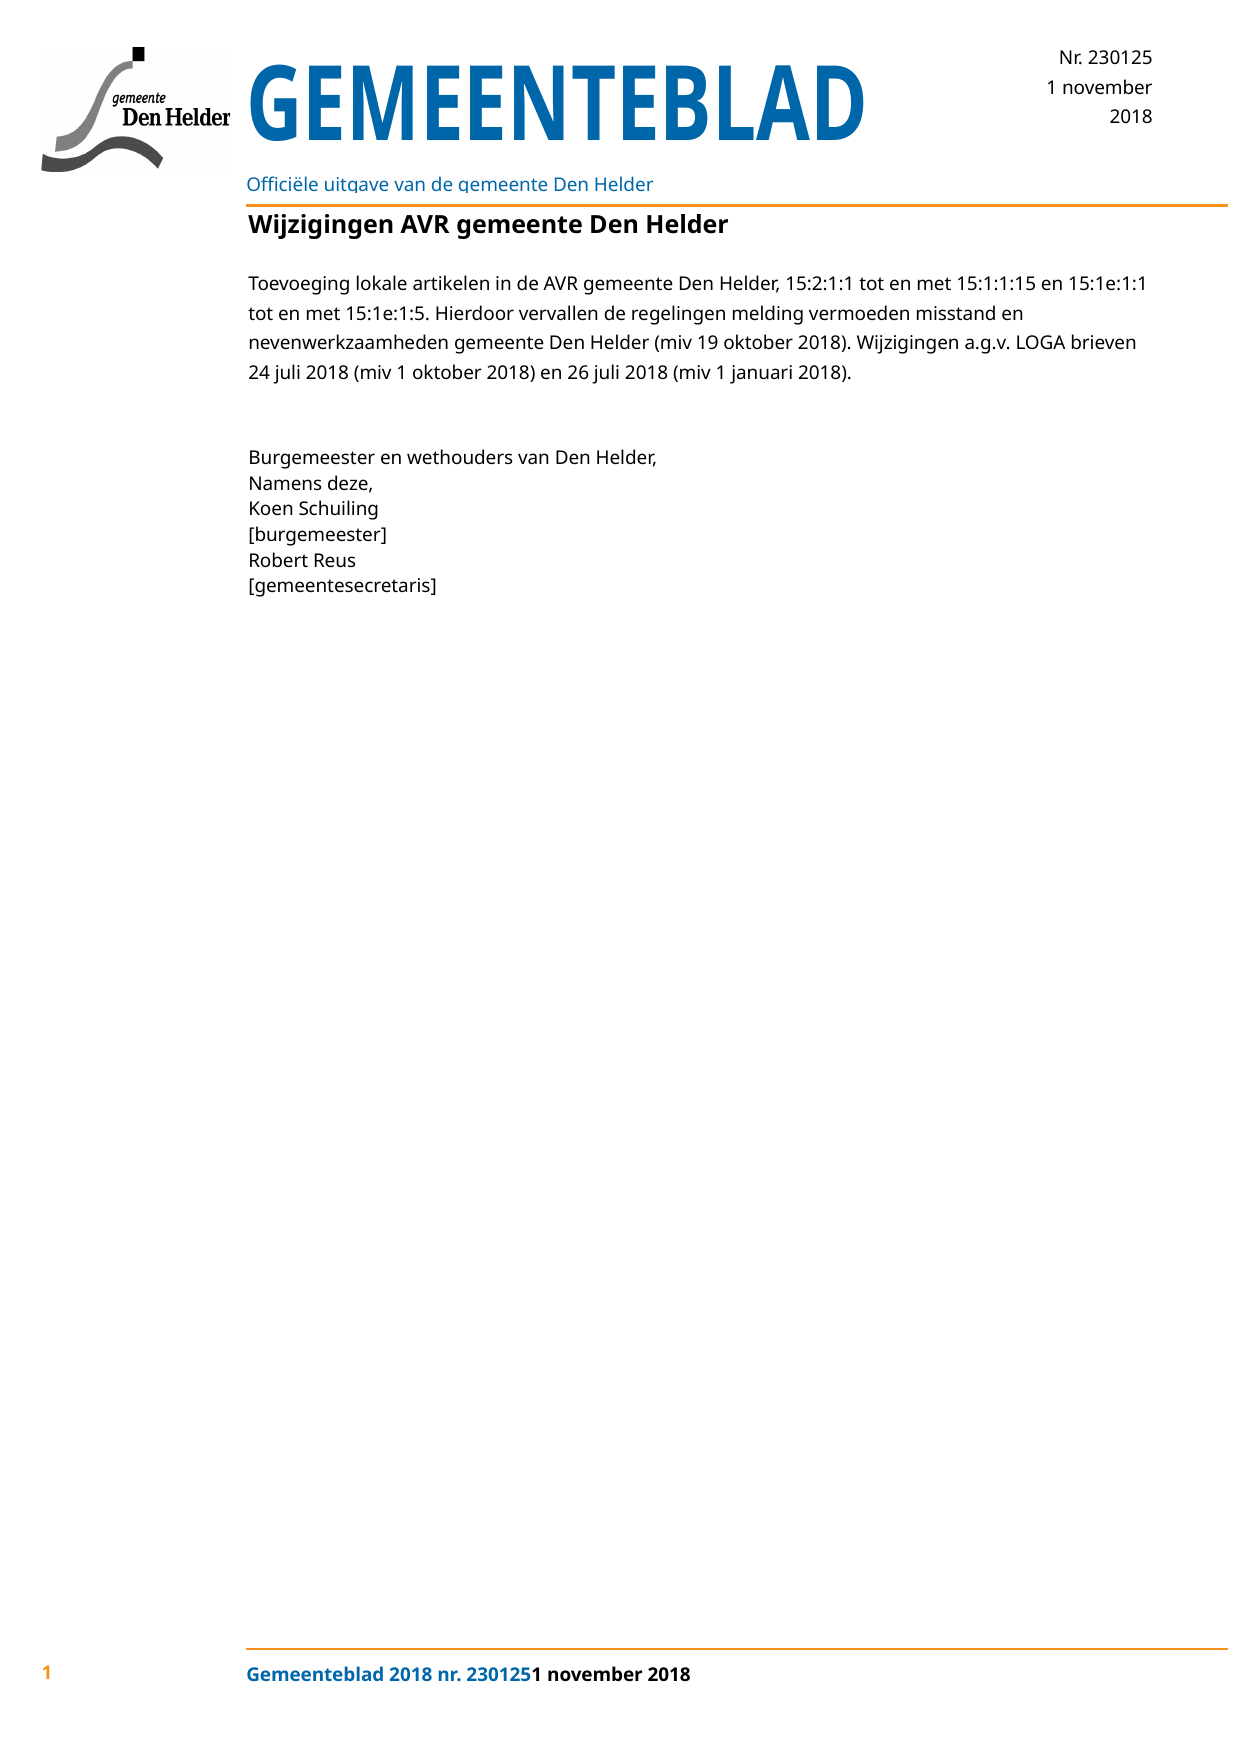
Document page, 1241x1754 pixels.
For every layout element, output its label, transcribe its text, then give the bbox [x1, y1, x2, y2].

text [burgemeester] [248, 521, 1152, 547]
text Koen Schuiling [248, 495, 1152, 521]
picture [41, 47, 231, 172]
text Wijzigingen AVR gemeente Den Helder [248, 207, 1152, 241]
text Burgemeester en wethouders van Den Helder, [248, 444, 1152, 470]
text Toevoeging lokale artikelen in de AVR gemeente Den Helder, 15:2:1:1 tot en met 15:1:1:15 en 15:1e:1:1 tot en met 15:1e:1:5. Hierdoor vervallen de regelingen melding vermoeden misstand en nevenwerkzaamheden gemeente Den Helder (miv 19 oktober 2018). Wijzigingen a.g.v. LOGA brieven 24 juli 2018 (miv 1 oktober 2018) en 26 juli 2018 (miv 1 januari 2018). [248, 270, 1152, 385]
text Robert Reus [248, 547, 1152, 573]
text Namens deze, [248, 470, 1152, 495]
text [gemeentesecretaris] [248, 573, 1152, 598]
